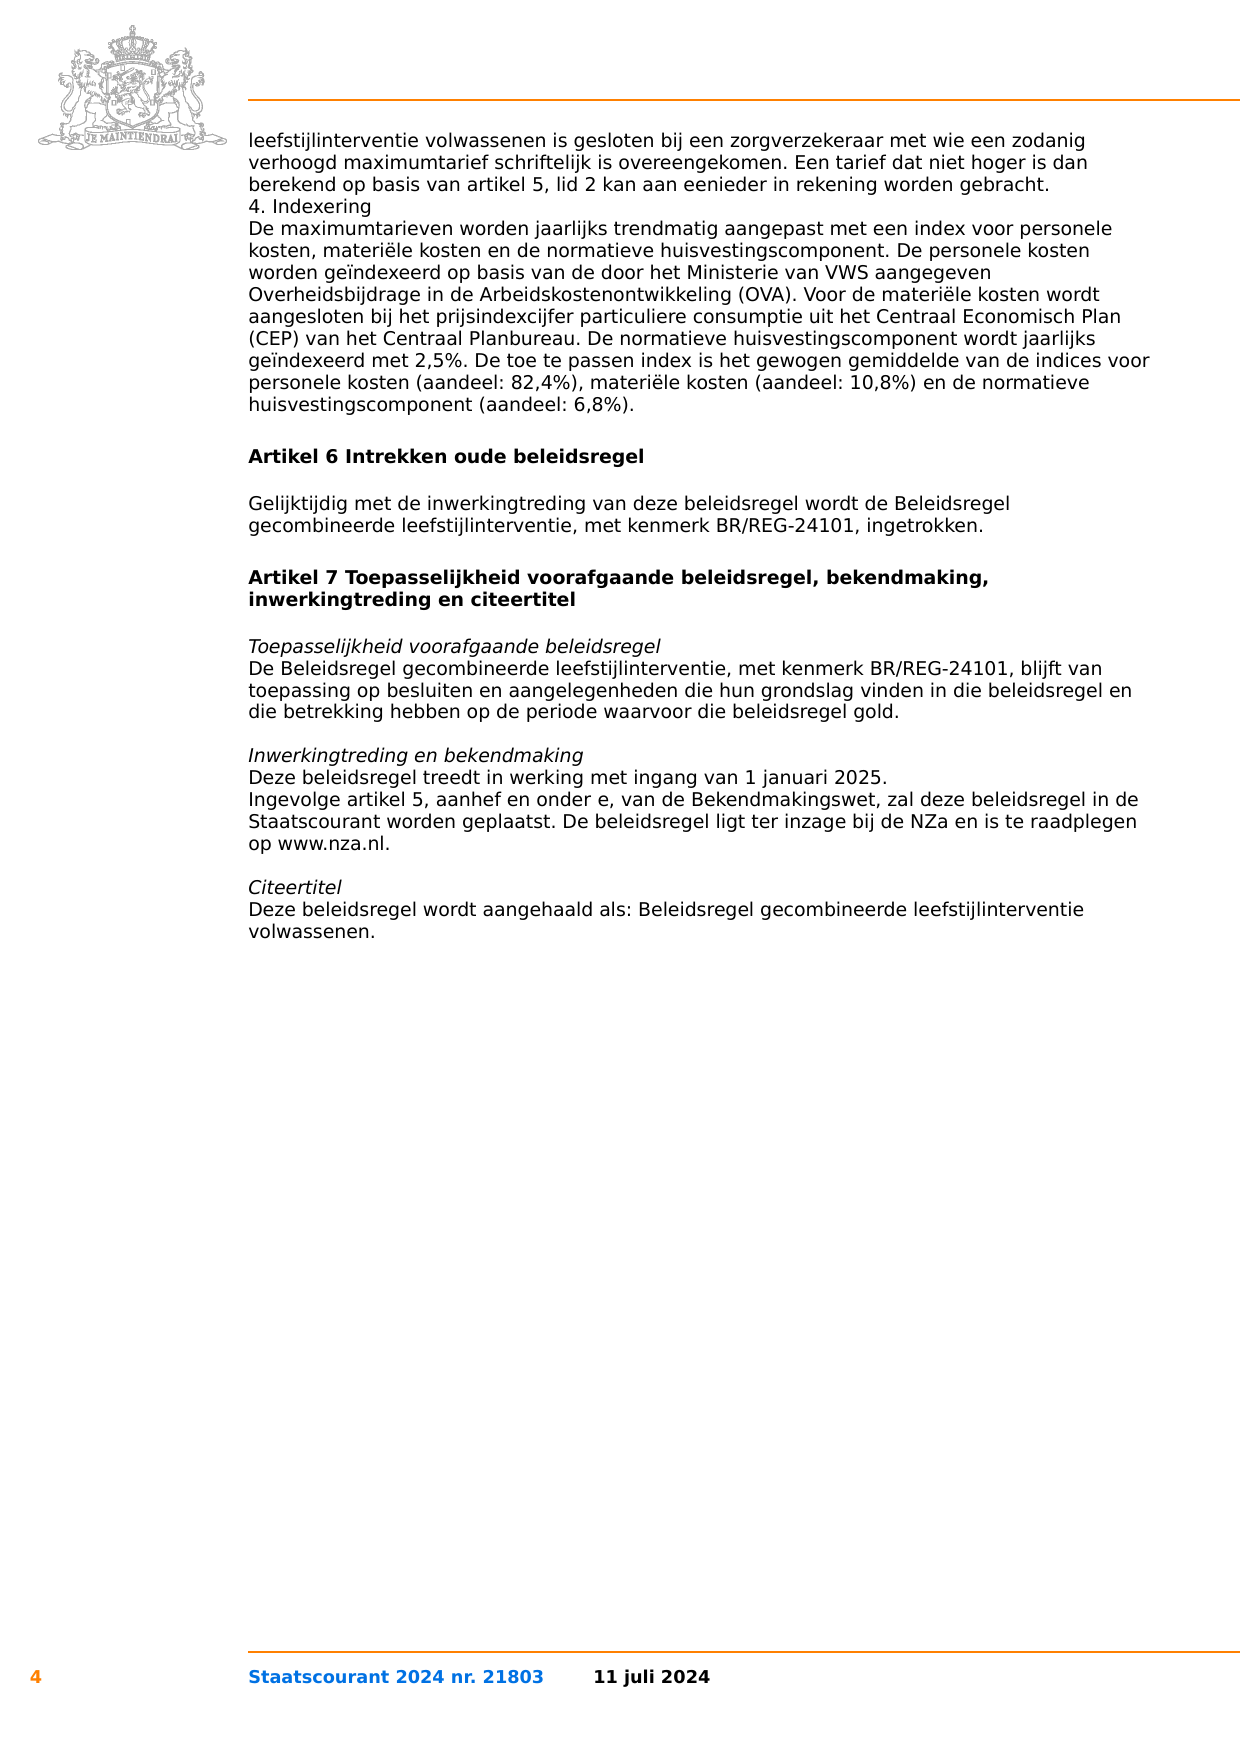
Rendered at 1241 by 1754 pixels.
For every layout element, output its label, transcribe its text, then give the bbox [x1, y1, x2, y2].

text Ingevolge artikel 5, aanhef en onder e, van de Bekendmakingswet, zal deze beleidsregel in de Staatscourant worden geplaatst. De beleidsregel ligt ter inzage bij de NZa en is te raadplegen op www.nza.nl. [248, 789, 1163, 855]
picture [38, 25, 227, 150]
subtitle Artikel 6 Intrekken oude beleidsregel [248, 446, 1163, 468]
subtitle Inwerkingtreding en bekendmaking [248, 745, 1163, 767]
subtitle Toepasselijkheid voorafgaande beleidsregel [248, 636, 1163, 657]
text Gelijktijdig met de inwerkingtreding van deze beleidsregel wordt de Beleidsregel gecombineerde leefstijlinterventie, met kenmerk BR/REG-24101, ingetrokken. [248, 493, 1163, 537]
subtitle Artikel 7 Toepasselijkheid voorafgaande beleidsregel, bekendmaking, inwerkingtreding en citeertitel [248, 567, 1163, 611]
text De maximumtarieven worden jaarlijks trendmatig aangepast met een index voor personele kosten, materiële kosten en de normatieve huisvestingscomponent. De personele kosten worden geïndexeerd op basis van de door het Ministerie van VWS aangegeven Overheidsbijdrage in de Arbeidskostenontwikkeling (OVA). Voor de materiële kosten wordt aangesloten bij het prijsindexcijfer particuliere consumptie uit het Centraal Economisch Plan (CEP) van het Centraal Planbureau. De normatieve huisvestingscomponent wordt jaarlijks geïndexeerd met 2,5%. De toe te passen index is het gewogen gemiddelde van de indices voor personele kosten (aandeel: 82,4%), materiële kosten (aandeel: 10,8%) en de normatieve huisvestingscomponent (aandeel: 6,8%). [248, 218, 1163, 416]
subtitle Citeertitel [248, 877, 1163, 899]
text De Beleidsregel gecombineerde leefstijlinterventie, met kenmerk BR/REG-24101, blijft van toepassing op besluiten en aangelegenheden die hun grondslag vinden in die beleidsregel en die betrekking hebben op de periode waarvoor die beleidsregel gold. [248, 657, 1163, 723]
text leefstijlinterventie volwassenen is gesloten bij een zorgverzekeraar met wie een zodanig verhoogd maximumtarief schriftelijk is overeengekomen. Een tarief dat niet hoger is dan berekend op basis van artikel 5, lid 2 kan aan eenieder in rekening worden gebracht. [248, 130, 1163, 196]
text 4. Indexering [248, 196, 1163, 218]
text Deze beleidsregel treedt in werking met ingang van 1 januari 2025. [248, 767, 1163, 789]
text Deze beleidsregel wordt aangehaald als: Beleidsregel gecombineerde leefstijlinterventie volwassenen. [248, 899, 1163, 943]
